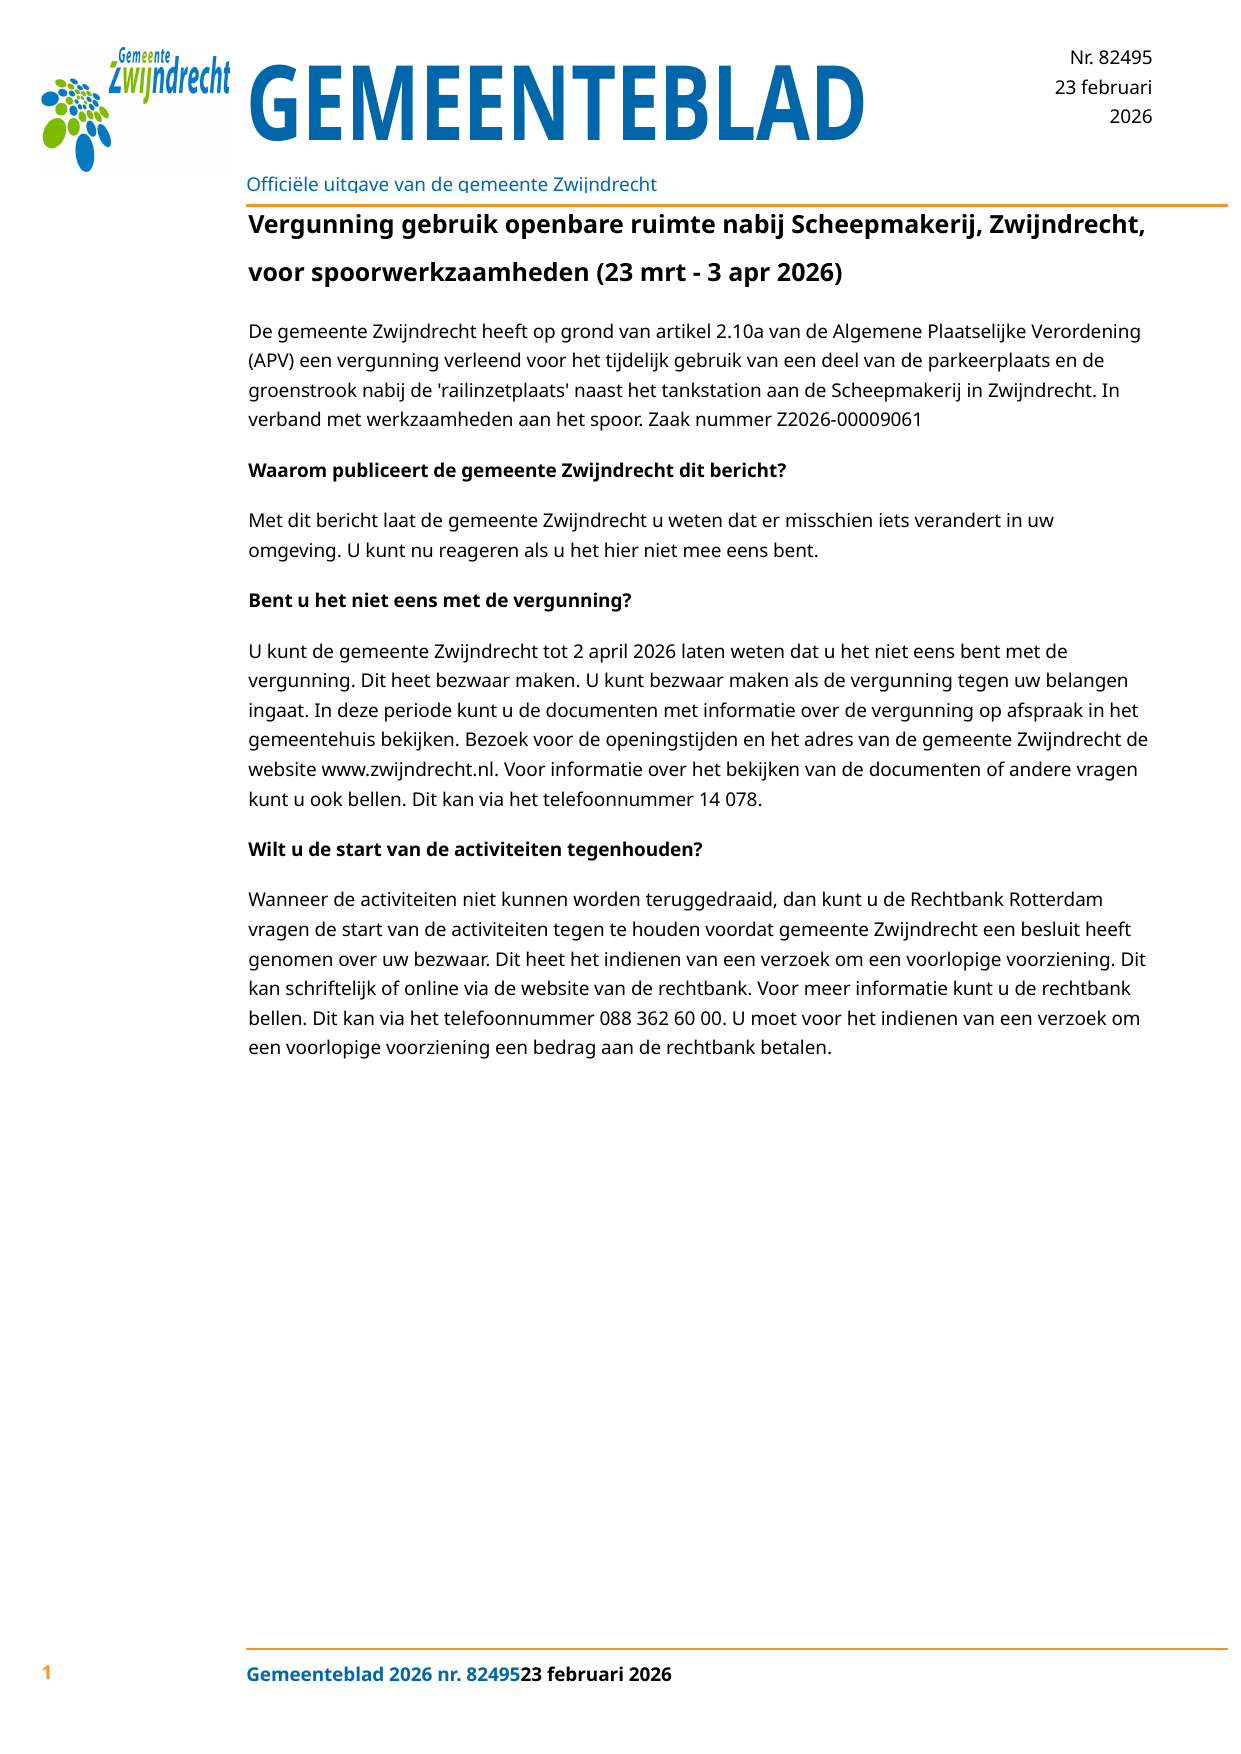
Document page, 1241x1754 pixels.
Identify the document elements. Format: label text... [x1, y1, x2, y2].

text U kunt de gemeente Zwijndrecht tot 2 april 2026 laten weten dat u het niet eens bent met de vergunning. Dit heet bezwaar maken. U kunt bezwaar maken als de vergunning tegen uw belangen ingaat. In deze periode kunt u de documenten met informatie over de vergunning op afspraak in het gemeentehuis bekijken. Bezoek voor de openingstijden en het adres van de gemeente Zwijndrecht de website www.zwijndrecht.nl. Voor informatie over het bekijken van de documenten of andere vragen kunt u ook bellen. Dit kan via het telefoonnummer 14 078. [248, 638, 1152, 812]
text Waarom publiceert de gemeente Zwijndrecht dit bericht? [248, 457, 1152, 483]
text Vergunning gebruik openbare ruimte nabij Scheepmakerij, Zwijndrecht, voor spoorwerkzaamheden (23 mrt - 3 apr 2026) [248, 207, 1152, 288]
picture [41, 47, 231, 172]
text Wanneer de activiteiten niet kunnen worden teruggedraaid, dan kunt u de Rechtbank Rotterdam vragen de start van de activiteiten tegen te houden voordat gemeente Zwijndrecht een besluit heeft genomen over uw bezwaar. Dit heet het indienen van een verzoek om een voorlopige voorziening. Dit kan schriftelijk of online via de website van de rechtbank. Voor meer informatie kunt u de rechtbank bellen. Dit kan via het telefoonnummer 088 362 60 00. U moet voor het indienen van een verzoek om een voorlopige voorziening een bedrag aan de rechtbank betalen. [248, 887, 1152, 1060]
text Bent u het niet eens met de vergunning? [248, 587, 1152, 613]
text Wilt u de start van de activiteiten tegenhouden? [248, 836, 1152, 862]
text De gemeente Zwijndrecht heeft op grond van artikel 2.10a van de Algemene Plaatselijke Verordening (APV) een vergunning verleend voor het tijdelijk gebruik van een deel van de parkeerplaats en de groenstrook nabij de 'railinzetplaats' naast het tankstation aan de Scheepmakerij in Zwijndrecht. In verband met werkzaamheden aan het spoor. Zaak nummer Z2026-00009061 [248, 318, 1152, 432]
text Met dit bericht laat de gemeente Zwijndrecht u weten dat er misschien iets verandert in uw omgeving. U kunt nu reageren als u het hier niet mee eens bent. [248, 507, 1152, 563]
